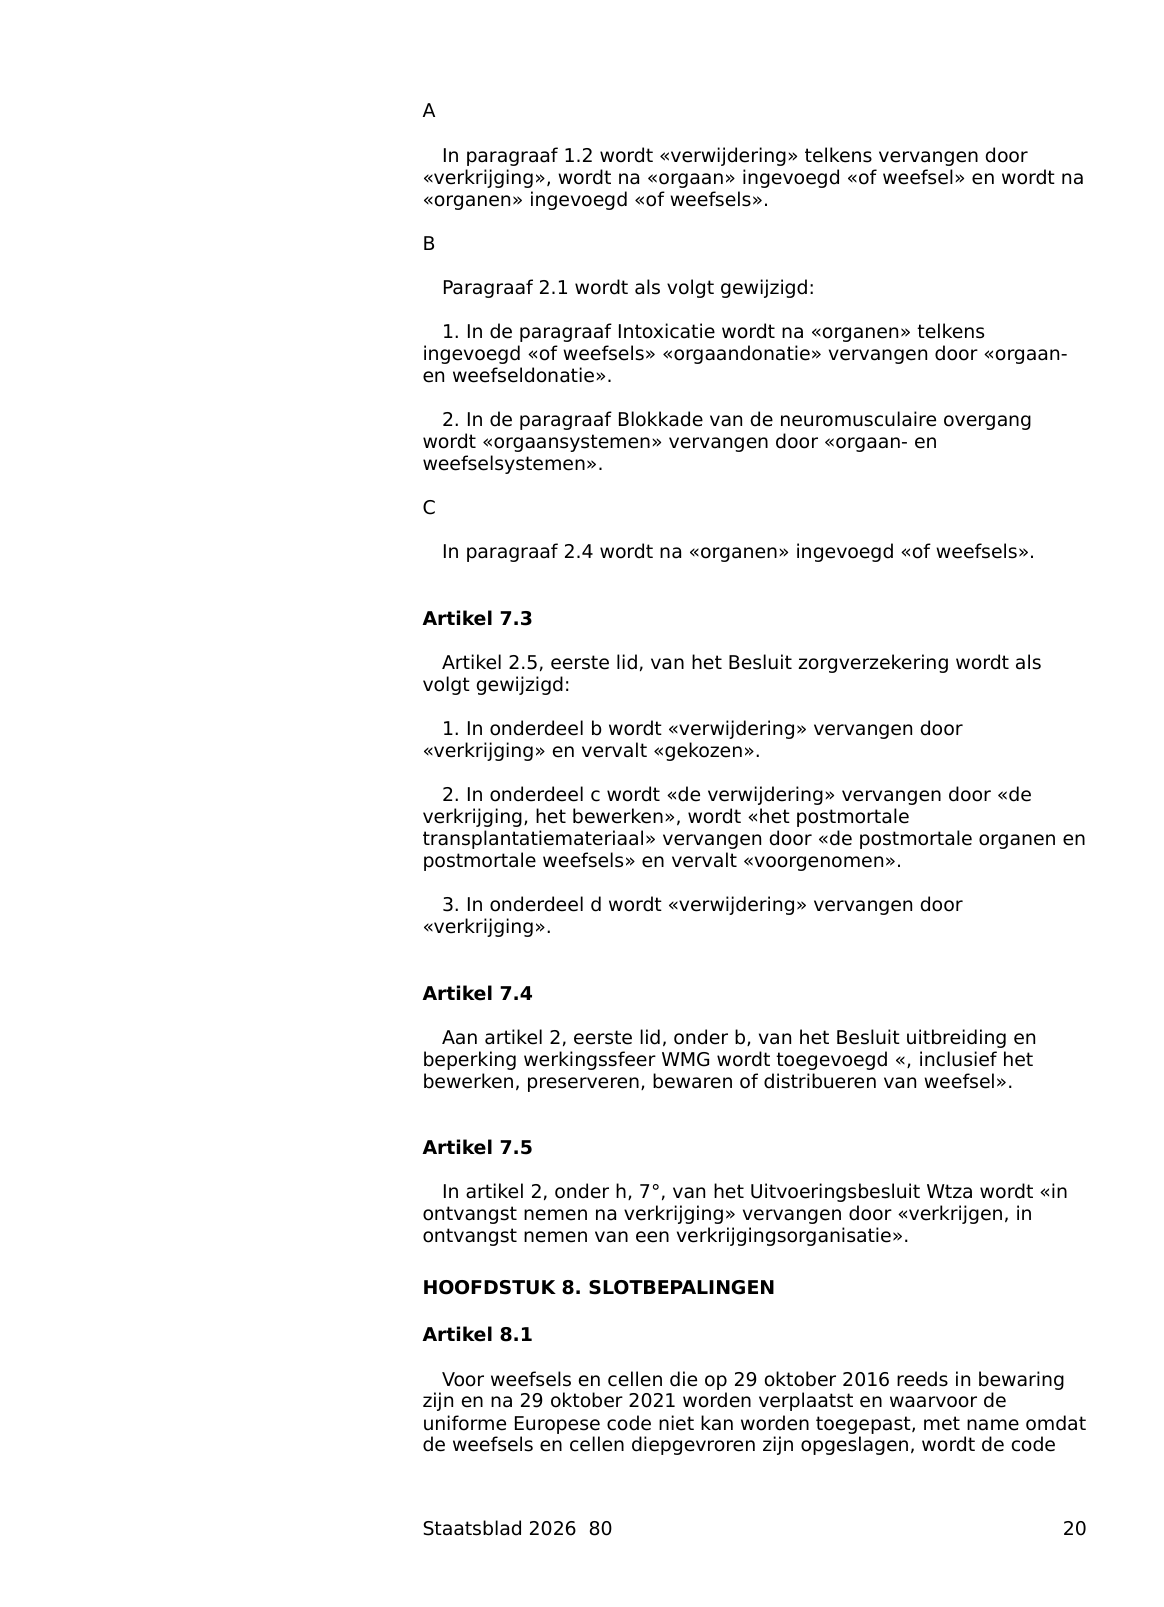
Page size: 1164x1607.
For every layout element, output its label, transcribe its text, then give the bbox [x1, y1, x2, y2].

text 1. In onderdeel b wordt «verwijdering» vervangen door «verkrijging» en vervalt «gekozen». [422, 718, 1087, 762]
subtitle Artikel 7.5 [422, 1137, 1087, 1159]
subtitle Artikel 7.3 [422, 608, 1087, 630]
text In paragraaf 1.2 wordt «verwijdering» telkens vervangen door «verkrijging», wordt na «orgaan» ingevoegd «of weefsel» en wordt na «organen» ingevoegd «of weefsels». [422, 144, 1087, 211]
text 3. In onderdeel d wordt «verwijdering» vervangen door «verkrijging». [422, 894, 1087, 938]
text In artikel 2, onder h, 7°, van het Uitvoeringsbesluit Wtza wordt «in ontvangst nemen na verkrijging» vervangen door «verkrijgen, in ontvangst nemen van een verkrijgingsorganisatie». [422, 1181, 1087, 1247]
text B [422, 233, 1087, 255]
text 2. In onderdeel c wordt «de verwijdering» vervangen door «de verkrijging, het bewerken», wordt «het postmortale transplantatiemateriaal» vervangen door «de postmortale organen en postmortale weefsels» en vervalt «voorgenomen». [422, 784, 1087, 872]
text C [422, 497, 1087, 519]
text 1. In de paragraaf Intoxicatie wordt na «organen» telkens ingevoegd «of weefsels» «orgaandonatie» vervangen door «orgaan- en weefseldonatie». [422, 321, 1087, 387]
subtitle Artikel 8.1 [422, 1324, 1087, 1346]
text Voor weefsels en cellen die op 29 oktober 2016 reeds in bewaring zijn en na 29 oktober 2021 worden verplaatst en waarvoor de uniforme Europese code niet kan worden toegepast, met name omdat de weefsels en cellen diepgevroren zijn opgeslagen, wordt de code [422, 1368, 1087, 1456]
text In paragraaf 2.4 wordt na «organen» ingevoegd «of weefsels». [422, 541, 1087, 563]
text Artikel 2.5, eerste lid, van het Besluit zorgverzekering wordt als volgt gewijzigd: [422, 652, 1087, 696]
text Aan artikel 2, eerste lid, onder b, van het Besluit uitbreiding en beperking werkingssfeer WMG wordt toegevoegd «, inclusief het bewerken, preserveren, bewaren of distribueren van weefsel». [422, 1027, 1087, 1093]
text Paragraaf 2.1 wordt als volgt gewijzigd: [422, 277, 1087, 299]
text 2. In de paragraaf Blokkade van de neuromusculaire overgang wordt «orgaansystemen» vervangen door «orgaan- en weefselsystemen». [422, 409, 1087, 475]
text A [422, 100, 1087, 122]
subtitle HOOFDSTUK 8. SLOTBEPALINGEN [422, 1277, 1087, 1299]
subtitle Artikel 7.4 [422, 983, 1087, 1005]
